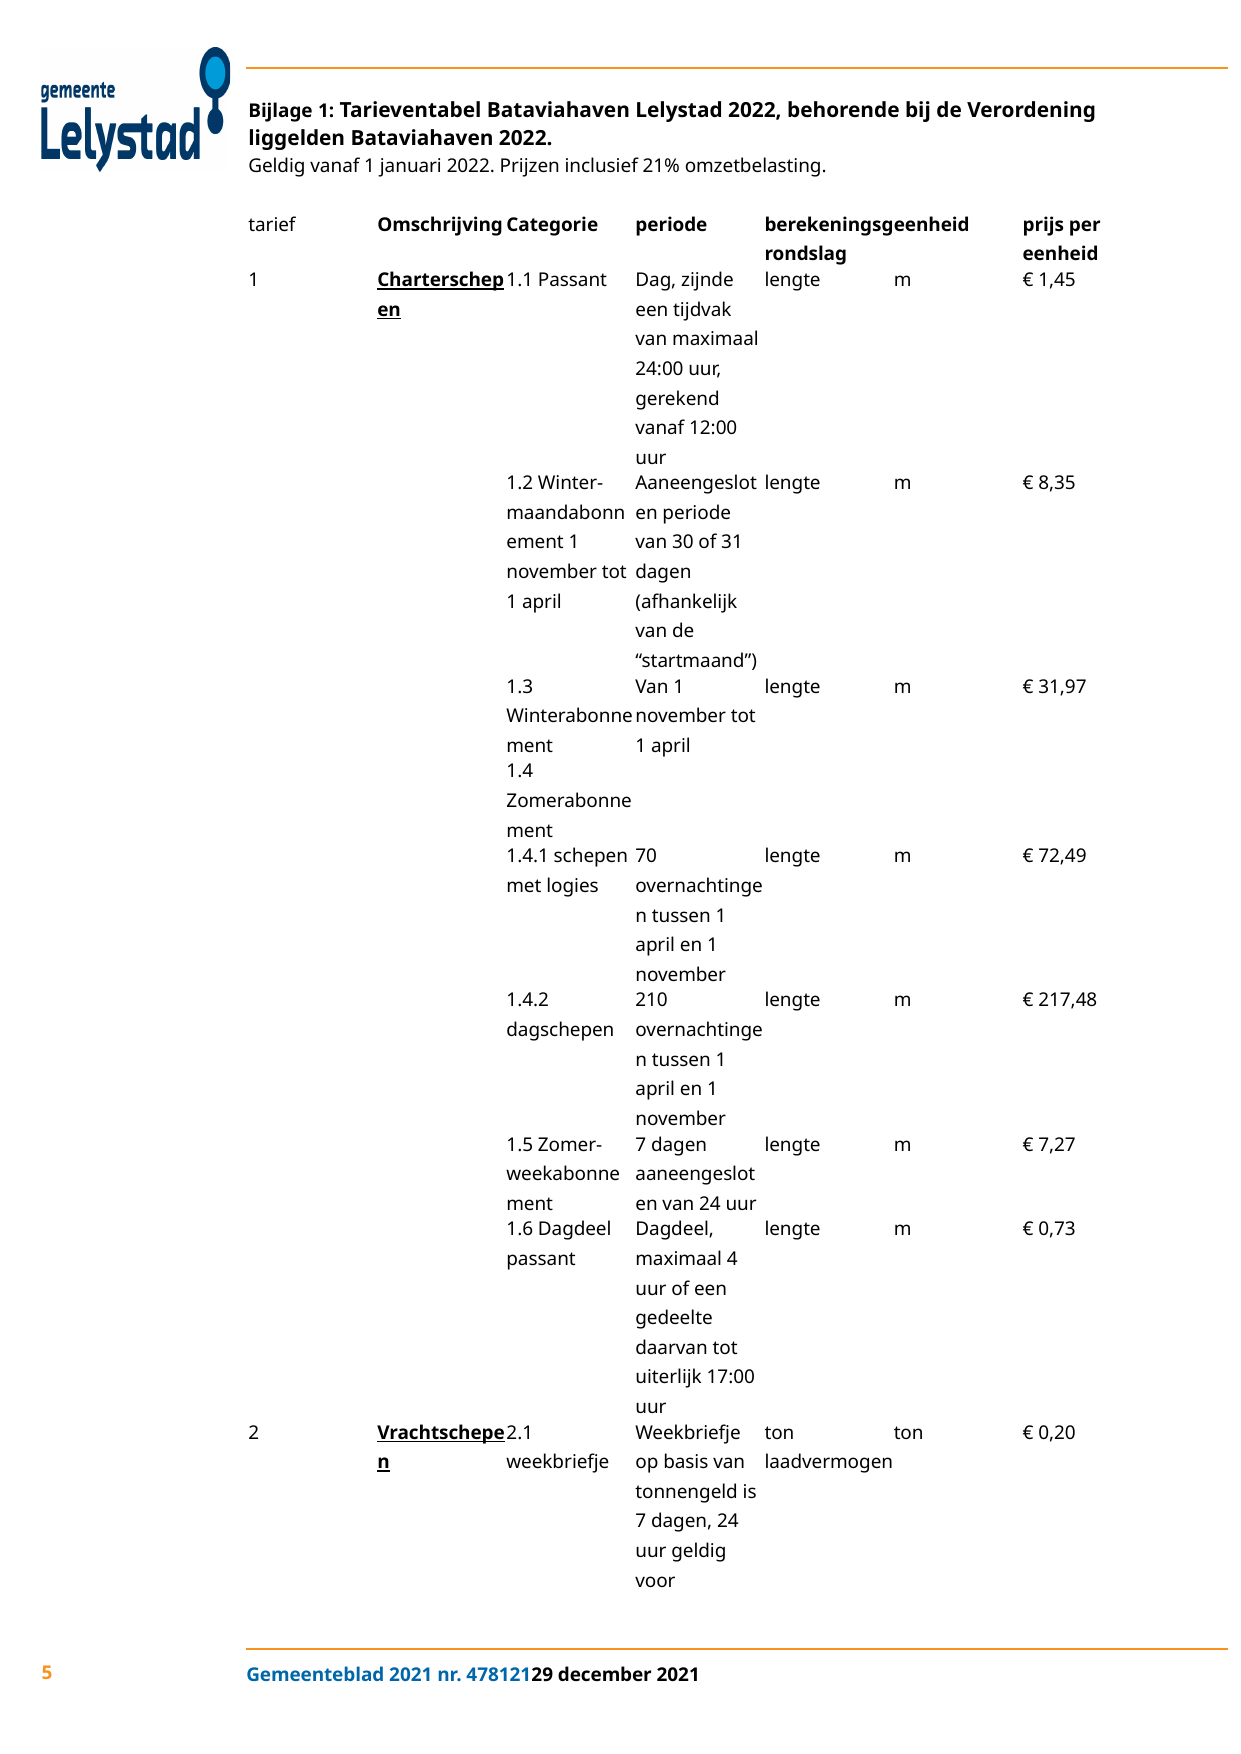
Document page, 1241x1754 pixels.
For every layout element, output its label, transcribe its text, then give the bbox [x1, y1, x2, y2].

table_header Categorie [506, 211, 635, 266]
table_header prijs per eenheid [1023, 211, 1152, 266]
table_cell € 31,97 [1023, 673, 1152, 758]
table_cell € 7,27 [1023, 1131, 1152, 1216]
table_cell 1.2 Winter-maandabonnement 1 november tot 1 april [506, 470, 635, 673]
table_cell [248, 1131, 377, 1216]
table_cell Charterschepen [377, 266, 506, 469]
table_cell [248, 843, 377, 987]
table_cell lengte [764, 1131, 893, 1216]
table_cell [377, 470, 506, 673]
table_cell lengte [764, 470, 893, 673]
table_cell Dag, zijnde een tijdvak van maximaal 24:00 uur, gerekend vanaf 12:00 uur [635, 266, 764, 469]
table_cell 1 [248, 266, 377, 469]
table_cell ton [894, 1419, 1022, 1592]
picture [41, 47, 231, 172]
table_cell [248, 758, 377, 843]
table_cell [377, 758, 506, 843]
table_cell [377, 673, 506, 758]
table_cell [635, 758, 764, 843]
table_cell [764, 758, 893, 843]
table_cell [1023, 758, 1152, 843]
table_cell Vrachtschepen [377, 1419, 506, 1592]
table_cell 1.3 Winterabonnement [506, 673, 635, 758]
table_cell m [894, 673, 1022, 758]
table_cell 1.1 Passant [506, 266, 635, 469]
table_cell 1.6 Dagdeel passant [506, 1216, 635, 1419]
table_cell lengte [764, 1216, 893, 1419]
table_cell € 72,49 [1023, 843, 1152, 987]
table_cell Van 1 november tot 1 april [635, 673, 764, 758]
table_cell [248, 987, 377, 1131]
table_cell Weekbriefje op basis van tonnengeld is 7 dagen, 24 uur geldig voor [635, 1419, 764, 1592]
table_cell lengte [764, 843, 893, 987]
table_cell € 0,20 [1023, 1419, 1152, 1592]
table_cell m [894, 843, 1022, 987]
table_cell lengte [764, 266, 893, 469]
table_cell € 1,45 [1023, 266, 1152, 469]
table_cell m [894, 987, 1022, 1131]
text Bijlage 1: Tarieventabel Bataviahaven Lelystad 2022, behorende bij de Verordening liggelden Bataviahaven 2022. [248, 95, 1152, 152]
table_header tarief [248, 211, 377, 266]
table_cell 70 overnachtingen tussen 1 april en 1 november [635, 843, 764, 987]
table_cell [377, 1131, 506, 1216]
table_cell 2 [248, 1419, 377, 1592]
table_cell [248, 470, 377, 673]
table_cell € 217,48 [1023, 987, 1152, 1131]
table_cell 2.1 weekbriefje [506, 1419, 635, 1592]
table_cell ton laadvermogen [764, 1419, 893, 1592]
table_header Omschrijving [377, 211, 506, 266]
table_cell 7 dagen aaneengesloten van 24 uur [635, 1131, 764, 1216]
table_cell € 8,35 [1023, 470, 1152, 673]
text Geldig vanaf 1 januari 2022. Prijzen inclusief 21% omzetbelasting. [248, 152, 1152, 177]
table_cell m [894, 1216, 1022, 1419]
table_cell € 0,73 [1023, 1216, 1152, 1419]
table_cell [248, 673, 377, 758]
table_cell 1.4.2 dagschepen [506, 987, 635, 1131]
table_header eenheid [894, 211, 1022, 266]
table_cell [377, 843, 506, 987]
table_cell 1.4.1 schepen met logies [506, 843, 635, 987]
table_cell m [894, 470, 1022, 673]
table_header berekeningsgrondslag [764, 211, 893, 266]
table_cell 1.4 Zomerabonnement [506, 758, 635, 843]
table_header periode [635, 211, 764, 266]
table_cell lengte [764, 987, 893, 1131]
table_cell m [894, 1131, 1022, 1216]
table_cell [894, 758, 1022, 843]
table_cell Aaneengesloten periode van 30 of 31 dagen (afhankelijk van de “startmaand”) [635, 470, 764, 673]
table_cell [248, 1216, 377, 1419]
table_cell 1.5 Zomer-weekabonnement [506, 1131, 635, 1216]
table_cell [377, 987, 506, 1131]
table_cell lengte [764, 673, 893, 758]
table_cell m [894, 266, 1022, 469]
table_cell Dagdeel, maximaal 4 uur of een gedeelte daarvan tot uiterlijk 17:00 uur [635, 1216, 764, 1419]
table_cell 210 overnachtingen tussen 1 april en 1 november [635, 987, 764, 1131]
table_cell [377, 1216, 506, 1419]
